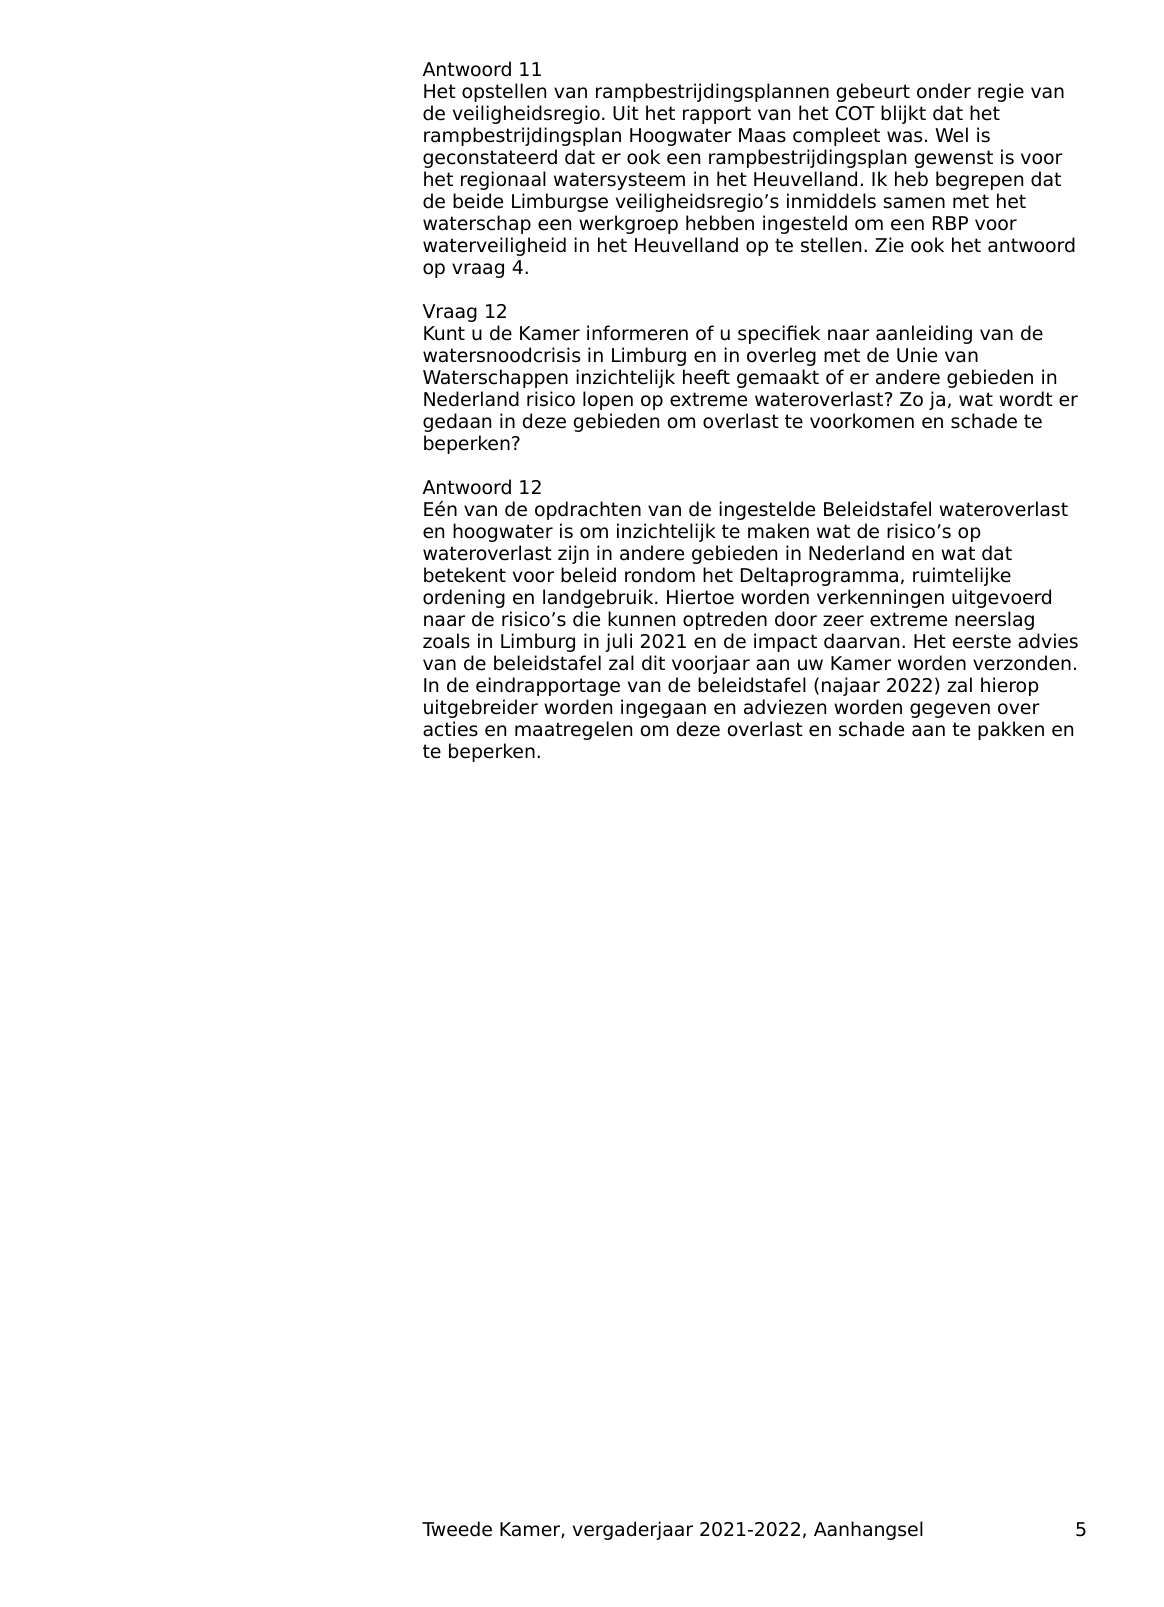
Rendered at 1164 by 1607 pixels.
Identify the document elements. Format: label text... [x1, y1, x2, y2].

text Eén van de opdrachten van de ingestelde Beleidstafel wateroverlast en hoogwater is om inzichtelijk te maken wat de risico’s op wateroverlast zijn in andere gebieden in Nederland en wat dat betekent voor beleid rondom het Deltaprogramma, ruimtelijke ordening en landgebruik. Hiertoe worden verkenningen uitgevoerd naar de risico’s die kunnen optreden door zeer extreme neerslag zoals in Limburg in juli 2021 en de impact daarvan. Het eerste advies van de beleidstafel zal dit voorjaar aan uw Kamer worden verzonden. In de eindrapportage van de beleidstafel (najaar 2022) zal hierop uitgebreider worden ingegaan en adviezen worden gegeven over acties en maatregelen om deze overlast en schade aan te pakken en te beperken. [422, 499, 1087, 763]
text Het opstellen van rampbestrijdingsplannen gebeurt onder regie van de veiligheidsregio. Uit het rapport van het COT blijkt dat het rampbestrijdingsplan Hoogwater Maas compleet was. Wel is geconstateerd dat er ook een rampbestrijdingsplan gewenst is voor het regionaal watersysteem in het Heuvelland. Ik heb begrepen dat de beide Limburgse veiligheidsregio’s inmiddels samen met het waterschap een werkgroep hebben ingesteld om een RBP voor waterveiligheid in het Heuvelland op te stellen. Zie ook het antwoord op vraag 4. [422, 81, 1087, 279]
text Antwoord 11 [422, 59, 1087, 81]
text Kunt u de Kamer informeren of u specifiek naar aanleiding van de watersnoodcrisis in Limburg en in overleg met de Unie van Waterschappen inzichtelijk heeft gemaakt of er andere gebieden in Nederland risico lopen op extreme wateroverlast? Zo ja, wat wordt er gedaan in deze gebieden om overlast te voorkomen en schade te beperken? [422, 323, 1087, 455]
text Vraag 12 [422, 301, 1087, 323]
text Antwoord 12 [422, 477, 1087, 499]
